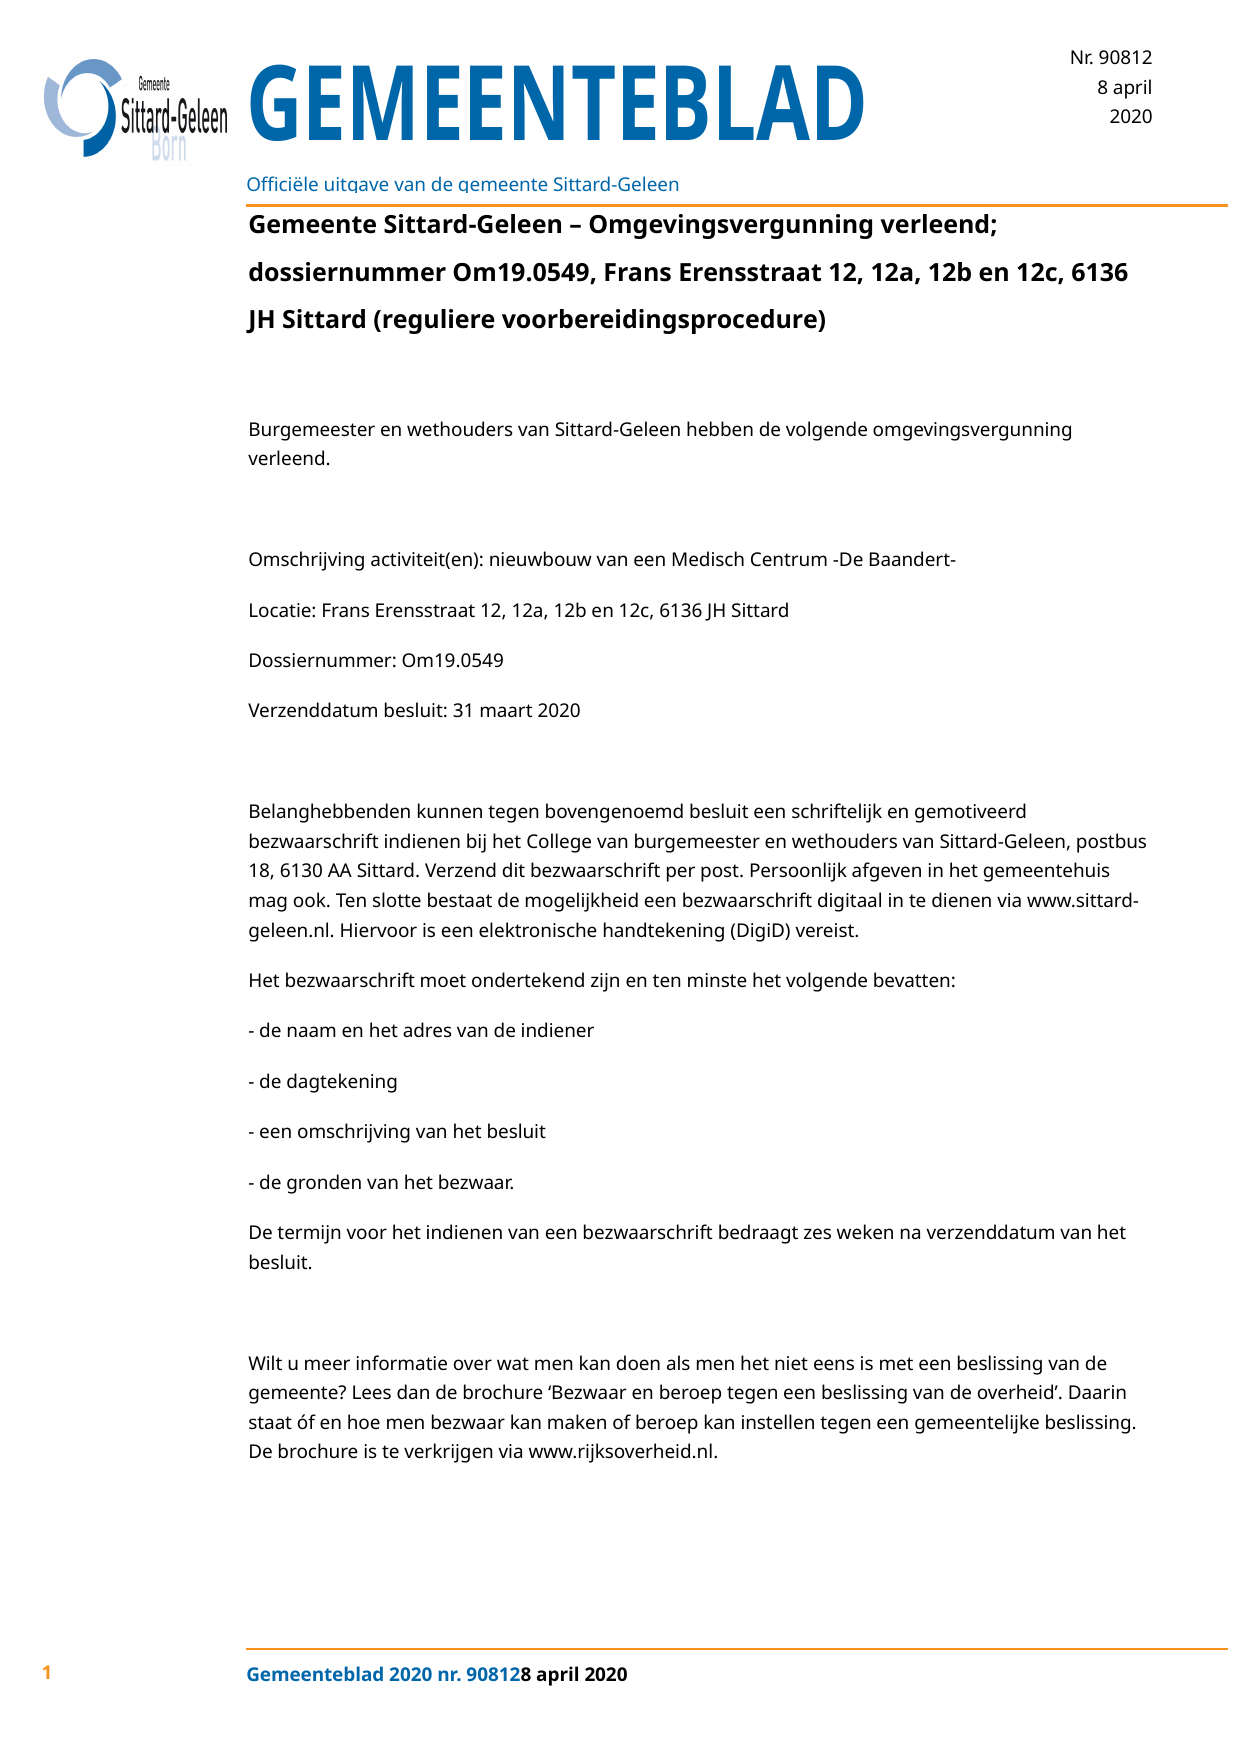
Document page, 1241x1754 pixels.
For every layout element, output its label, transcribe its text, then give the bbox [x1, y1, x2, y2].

text - de dagtekening [248, 1068, 1152, 1094]
text - de gronden van het bezwaar. [248, 1169, 1152, 1194]
text Verzenddatum besluit: 31 maart 2020 [248, 698, 1152, 723]
text Belanghebbenden kunnen tegen bovengenoemd besluit een schriftelijk en gemotiveerd bezwaarschrift indienen bij het College van burgemeester en wethouders van Sittard-Geleen, postbus 18, 6130 AA Sittard. Verzend dit bezwaarschrift per post. Persoonlijk afgeven in het gemeentehuis mag ook. Ten slotte bestaat de mogelijkheid een bezwaarschrift digitaal in te dienen via www.sittard-geleen.nl. Hiervoor is een elektronische handtekening (DigiD) vereist. [248, 798, 1152, 942]
picture [41, 47, 231, 172]
text Locatie: Frans Erensstraat 12, 12a, 12b en 12c, 6136 JH Sittard [248, 597, 1152, 622]
text Omschrijving activiteit(en): nieuwbouw van een Medisch Centrum -De Baandert- [248, 546, 1152, 572]
text Dossiernummer: Om19.0549 [248, 647, 1152, 673]
text Gemeente Sittard-Geleen – Omgevingsvergunning verleend; dossiernummer Om19.0549, Frans Erensstraat 12, 12a, 12b en 12c, 6136 JH Sittard (reguliere voorbereidingsprocedure) [248, 207, 1152, 336]
text Burgemeester en wethouders van Sittard-Geleen hebben de volgende omgevingsvergunning verleend. [248, 416, 1152, 471]
text Het bezwaarschrift moet ondertekend zijn en ten minste het volgende bevatten: [248, 967, 1152, 993]
text - een omschrijving van het besluit [248, 1118, 1152, 1144]
text De termijn voor het indienen van een bezwaarschrift bedraagt zes weken na verzenddatum van het besluit. [248, 1219, 1152, 1274]
text - de naam en het adres van de indiener [248, 1018, 1152, 1043]
text Wilt u meer informatie over wat men kan doen als men het niet eens is met een beslissing van de gemeente? Lees dan de brochure ‘Bezwaar en beroep tegen een beslissing van de overheid’. Daarin staat óf en hoe men bezwaar kan maken of beroep kan instellen tegen een gemeentelijke beslissing. De brochure is te verkrijgen via www.rijksoverheid.nl. [248, 1350, 1152, 1464]
